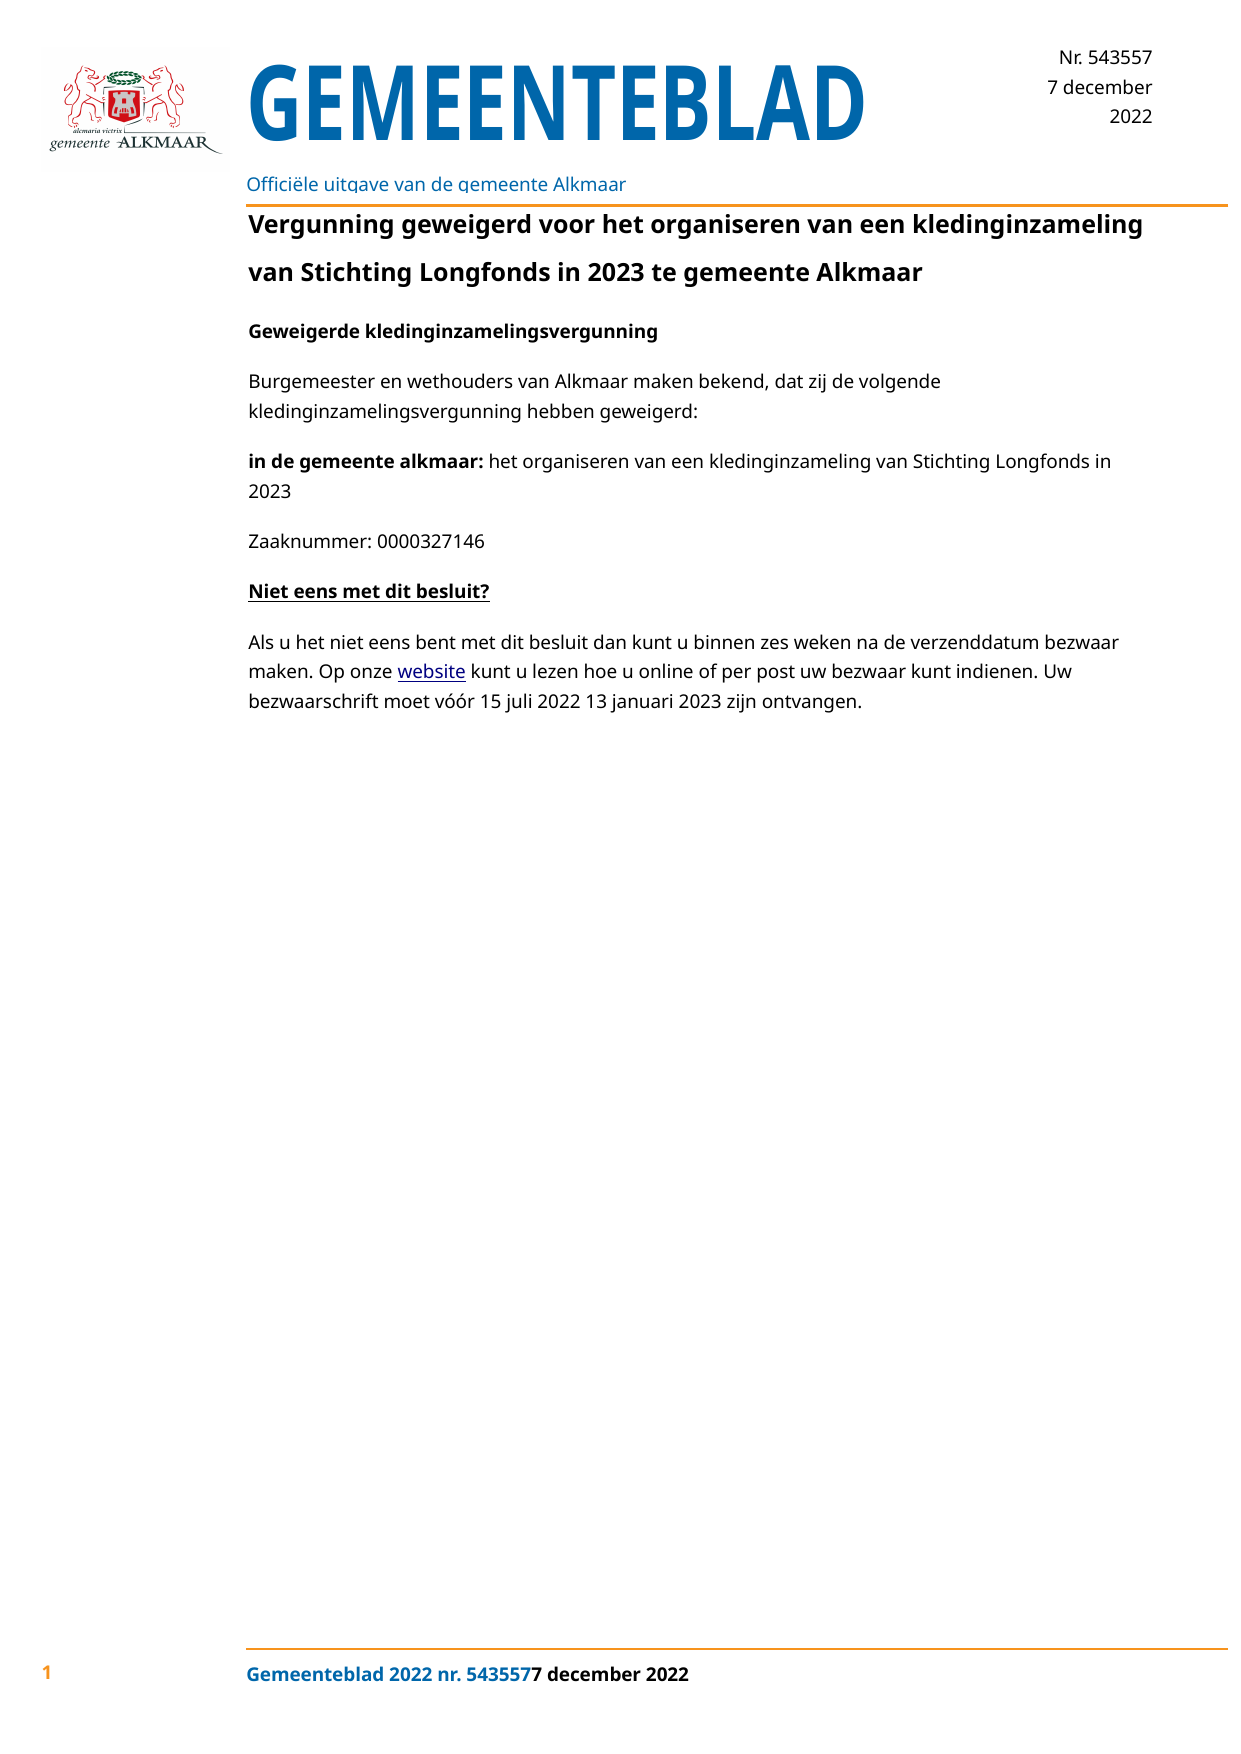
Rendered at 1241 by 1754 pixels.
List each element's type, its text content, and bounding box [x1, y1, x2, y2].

text Vergunning geweigerd voor het organiseren van een kledinginzameling van Stichting Longfonds in 2023 te gemeente Alkmaar [248, 207, 1152, 288]
text in de gemeente alkmaar: het organiseren van een kledinginzameling van Stichting Longfonds in 2023 [248, 448, 1152, 504]
text Zaaknummer: 0000327146 [248, 528, 1152, 554]
text Burgemeester en wethouders van Alkmaar maken bekend, dat zij de volgende kledinginzamelingsvergunning hebben geweigerd: [248, 368, 1152, 424]
text Als u het niet eens bent met dit besluit dan kunt u binnen zes weken na de verzenddatum bezwaar maken. Op onze website kunt u lezen hoe u online of per post uw bezwaar kunt indienen. Uw bezwaarschrift moet vóór 15 juli 2022 13 januari 2023 zijn ontvangen. [248, 629, 1152, 714]
text Geweigerde kledinginzamelingsvergunning [248, 318, 1152, 344]
text Niet eens met dit besluit? [248, 579, 1152, 604]
picture [41, 47, 231, 172]
